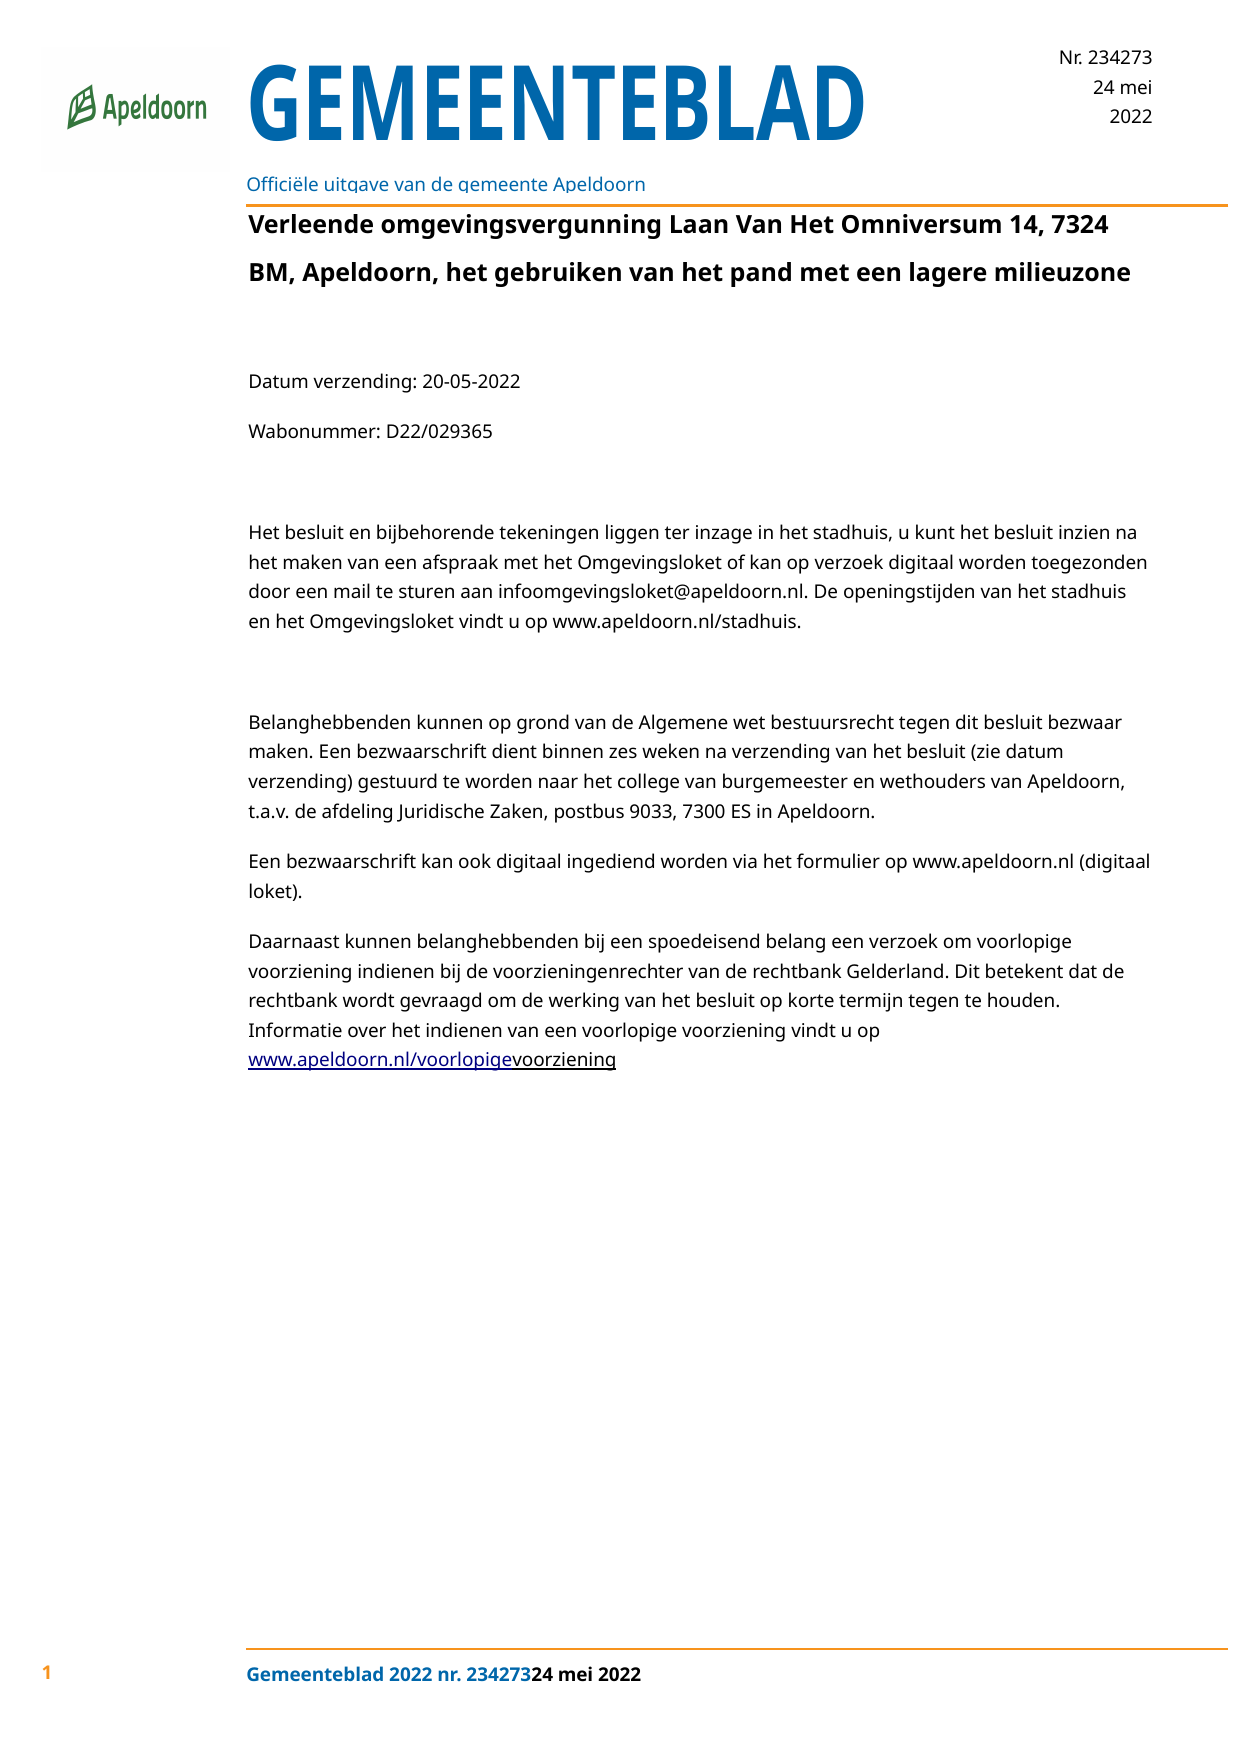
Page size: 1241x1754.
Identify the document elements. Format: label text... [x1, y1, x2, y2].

text Het besluit en bijbehorende tekeningen liggen ter inzage in het stadhuis, u kunt het besluit inzien na het maken van een afspraak met het Omgevingsloket of kan op verzoek digitaal worden toegezonden door een mail te sturen aan infoomgevingsloket@apeldoorn.nl. De openingstijden van het stadhuis en het Omgevingsloket vindt u op www.apeldoorn.nl/stadhuis. [248, 519, 1152, 634]
text Wabonummer: D22/029365 [248, 419, 1152, 444]
text Datum verzending: 20-05-2022 [248, 368, 1152, 394]
picture [41, 47, 231, 172]
text Belanghebbenden kunnen op grond van de Algemene wet bestuursrecht tegen dit besluit bezwaar maken. Een bezwaarschrift dient binnen zes weken na verzending van het besluit (zie datum verzending) gestuurd te worden naar het college van burgemeester en wethouders van Apeldoorn, t.a.v. de afdeling Juridische Zaken, postbus 9033, 7300 ES in Apeldoorn. [248, 709, 1152, 824]
text Verleende omgevingsvergunning Laan Van Het Omniversum 14, 7324 BM, Apeldoorn, het gebruiken van het pand met een lagere milieuzone [248, 207, 1152, 288]
text Een bezwaarschrift kan ook digitaal ingediend worden via het formulier op www.apeldoorn.nl (digitaal loket). [248, 848, 1152, 904]
text Daarnaast kunnen belanghebbenden bij een spoedeisend belang een verzoek om voorlopige voorziening indienen bij de voorzieningenrechter van de rechtbank Gelderland. Dit betekent dat de rechtbank wordt gevraagd om de werking van het besluit op korte termijn tegen te houden. Informatie over het indienen van een voorlopige voorziening vindt u op www.apeldoorn.nl/voorlopigevoorziening [248, 928, 1152, 1072]
